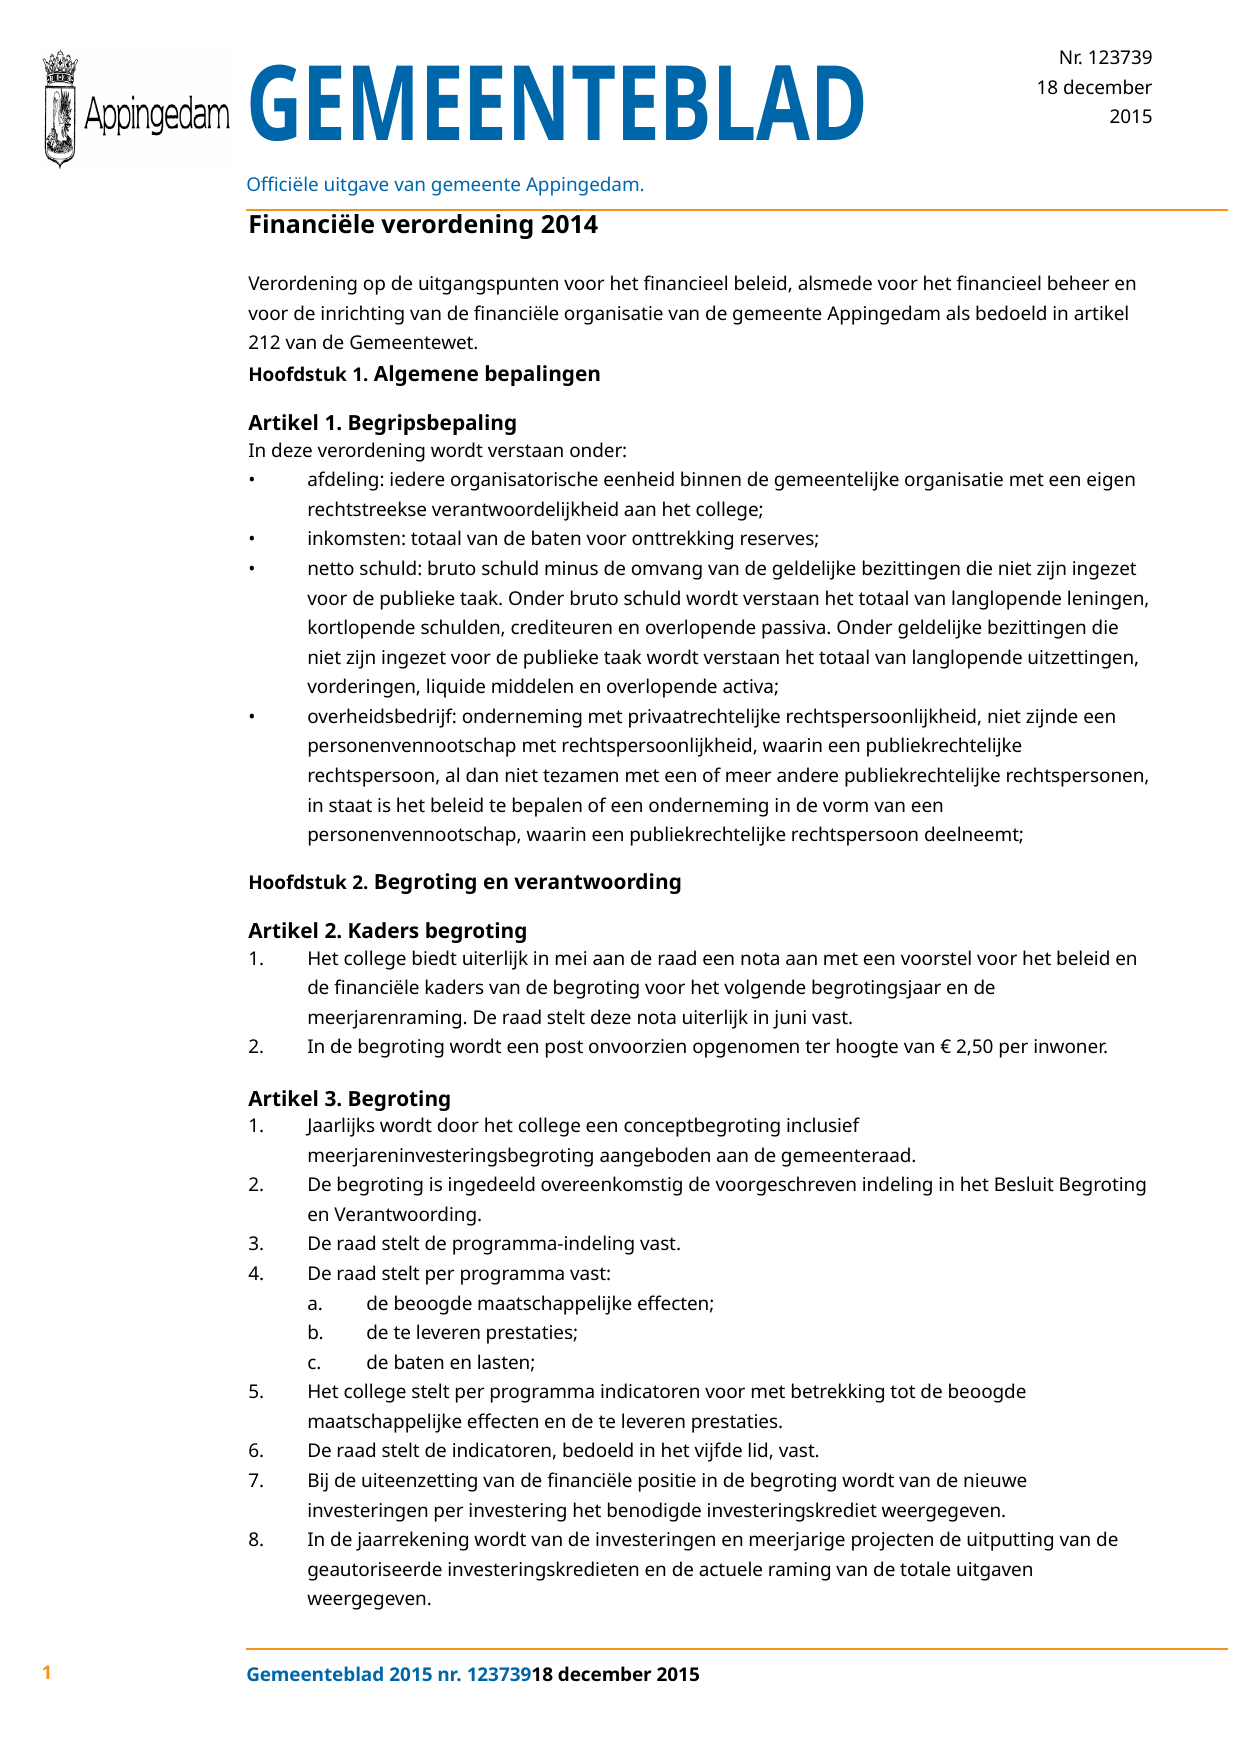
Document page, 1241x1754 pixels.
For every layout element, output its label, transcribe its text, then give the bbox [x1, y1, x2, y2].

list De raad stelt per programma vast: [248, 1260, 1152, 1286]
list In de jaarrekening wordt van de investeringen en meerjarige projecten de uitputting van de geautoriseerde investeringskredieten en de actuele raming van de totale uitgaven weergegeven. [248, 1526, 1152, 1611]
list Jaarlijks wordt door het college een conceptbegroting inclusief meerjareninvesteringsbegroting aangeboden aan de gemeenteraad. [248, 1112, 1152, 1168]
list de beoogde maatschappelijke effecten; [307, 1290, 1152, 1316]
list De raad stelt de programma-indeling vast. [248, 1231, 1152, 1256]
list De raad stelt de indicatoren, bedoeld in het vijfde lid, vast. [248, 1438, 1152, 1463]
list De begroting is ingedeeld overeenkomstig de voorgeschreven indeling in het Besluit Begroting en Verantwoording. [248, 1171, 1152, 1227]
list Bij de uiteenzetting van de financiële positie in de begroting wordt van de nieuwe investeringen per investering het benodigde investeringskrediet weergegeven. [248, 1467, 1152, 1523]
list overheidsbedrijf: onderneming met privaatrechtelijke rechtspersoonlijkheid, niet zijnde een personenvennootschap met rechtspersoonlijkheid, waarin een publiekrechtelijke rechtspersoon, al dan niet tezamen met een of meer andere publiekrechtelijke rechtspersonen, in staat is het beleid te bepalen of een onderneming in de vorm van een personenvennootschap, waarin een publiekrechtelijke rechtspersoon deelneemt; [248, 703, 1152, 847]
list inkomsten: totaal van de baten voor onttrekking reserves; [248, 526, 1152, 551]
text Hoofdstuk 2. Begroting en verantwoording [248, 867, 1152, 895]
list Het college stelt per programma indicatoren voor met betrekking tot de beoogde maatschappelijke effecten en de te leveren prestaties. [248, 1378, 1152, 1434]
list afdeling: iedere organisatorische eenheid binnen de gemeentelijke organisatie met een eigen rechtstreekse verantwoordelijkheid aan het college; [248, 466, 1152, 522]
list In de begroting wordt een post onvoorzien opgenomen ter hoogte van € 2,50 per inwoner. [248, 1033, 1152, 1059]
list Het college biedt uiterlijk in mei aan de raad een nota aan met een voorstel voor het beleid en de financiële kaders van de begroting voor het volgende begrotingsjaar en de meerjarenraming. De raad stelt deze nota uiterlijk in juni vast. [248, 945, 1152, 1029]
list de baten en lasten; [307, 1349, 1152, 1375]
list netto schuld: bruto schuld minus de omvang van de geldelijke bezittingen die niet zijn ingezet voor de publieke taak. Onder bruto schuld wordt verstaan het totaal van langlopende leningen, kortlopende schulden, crediteuren en overlopende passiva. Onder geldelijke bezittingen die niet zijn ingezet voor de publieke taak wordt verstaan het totaal van langlopende uitzettingen, vorderingen, liquide middelen en overlopende activa; [248, 555, 1152, 699]
text Artikel 2. Kaders begroting [248, 916, 1152, 945]
text Hoofdstuk 1. Algemene bepalingen [248, 359, 1152, 387]
picture [41, 47, 231, 172]
text Financiële verordening 2014 [248, 211, 1152, 241]
text Artikel 3. Begroting [248, 1084, 1152, 1112]
text Artikel 1. Begripsbepaling [248, 408, 1152, 437]
text Verordening op de uitgangspunten voor het financieel beleid, alsmede voor het financieel beheer en voor de inrichting van de financiële organisatie van de gemeente Appingedam als bedoeld in artikel 212 van de Gemeentewet. [248, 270, 1152, 355]
text In deze verordening wordt verstaan onder: [248, 437, 1152, 462]
list de te leveren prestaties; [307, 1319, 1152, 1345]
